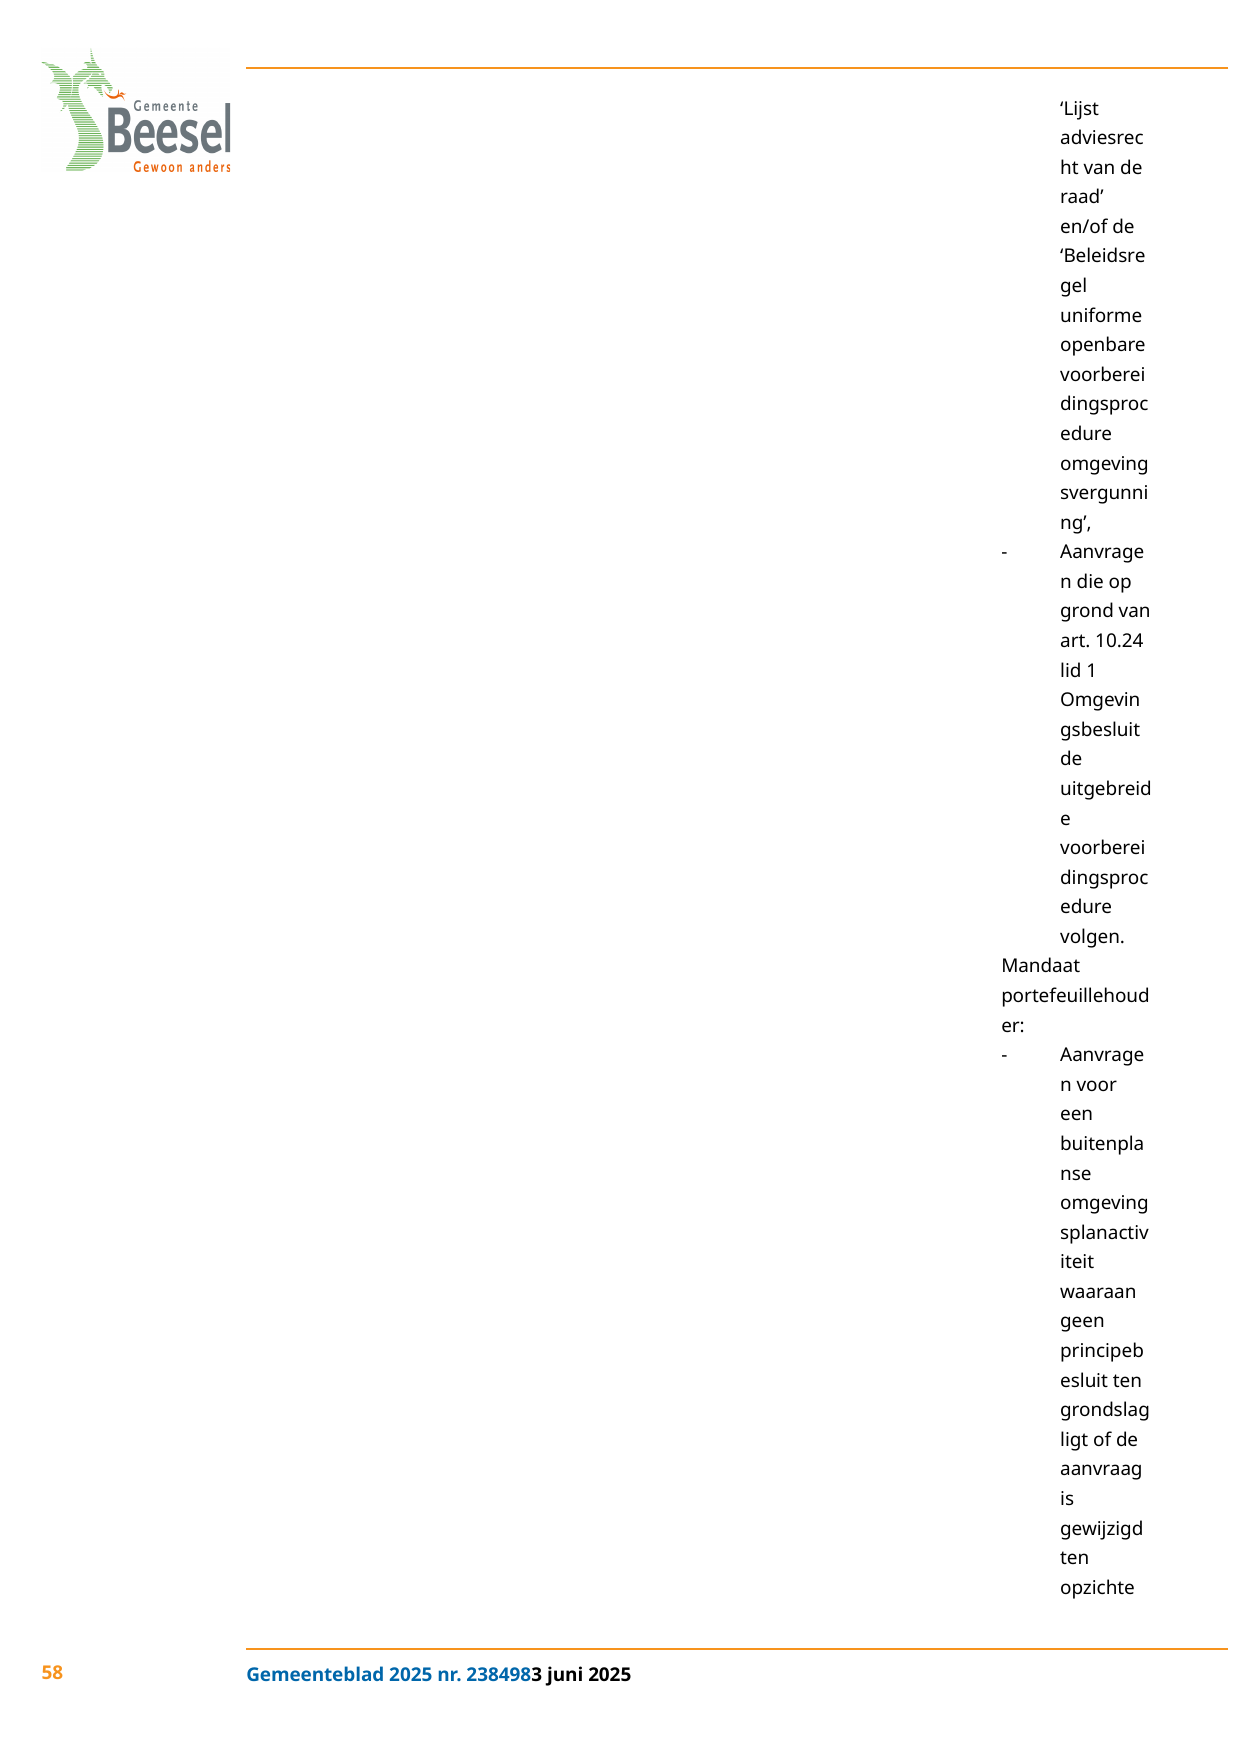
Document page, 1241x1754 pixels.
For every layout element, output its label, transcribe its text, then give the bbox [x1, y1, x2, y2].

table_cell [700, 95, 850, 1600]
table_cell ‘Lijst adviesrecht van de raad’ en/of de ‘Beleidsregel uniforme openbare voorbereidingsprocedure omgevingsvergunning’, Aanvragen die op grond van art. 10.24 lid 1 Omgevingsbesluit de uitgebreide voorbereidingsprocedure volgen. Mandaat portefeuillehouder: Aanvragen voor een buitenplanse omgevingsplanactiviteit waaraan geen principebesluit ten grondslag ligt of de aanvraag is gewijzigd ten opzichte [1001, 95, 1152, 1600]
table_cell [248, 95, 398, 1600]
table_cell [549, 95, 700, 1600]
picture [41, 47, 231, 172]
table_cell [399, 95, 549, 1600]
table_cell [850, 95, 1001, 1600]
